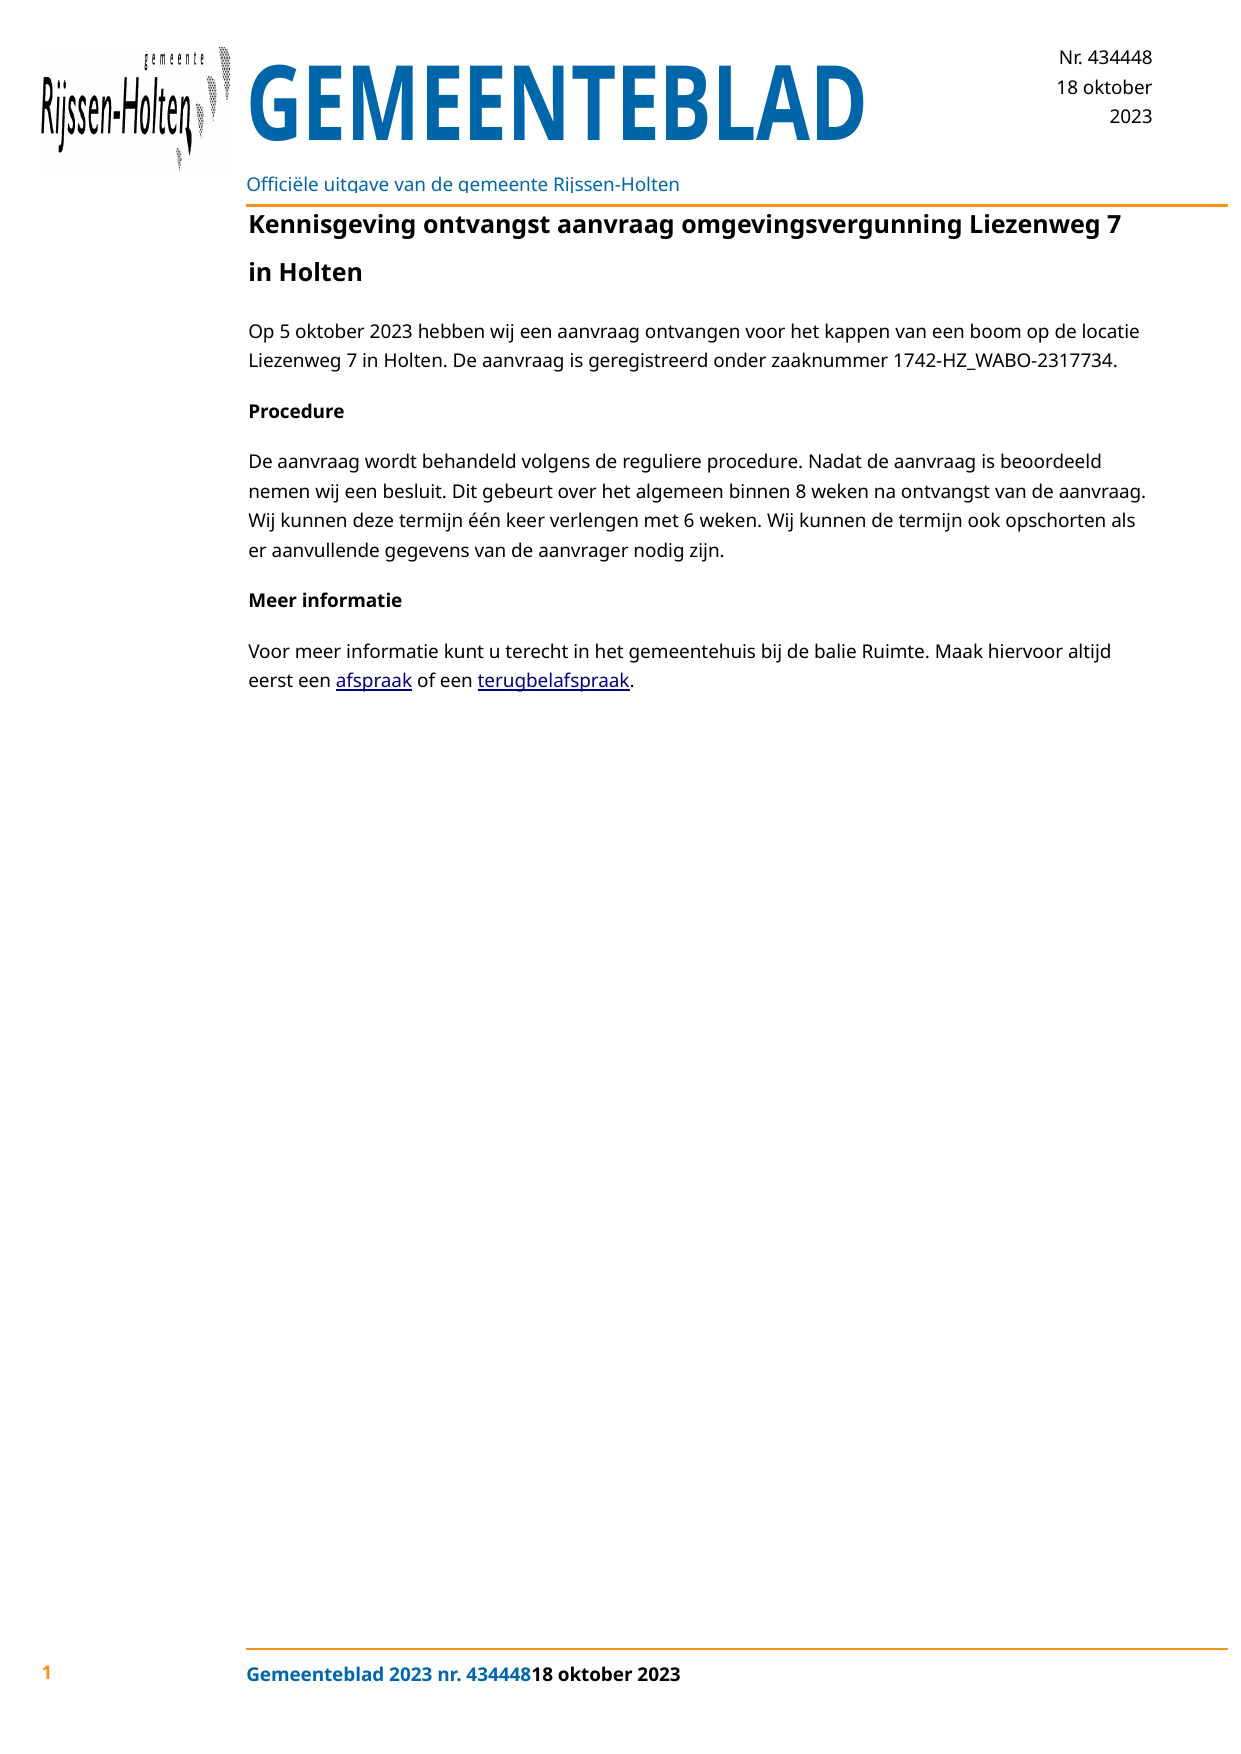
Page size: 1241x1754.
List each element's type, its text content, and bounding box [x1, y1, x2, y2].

text Kennisgeving ontvangst aanvraag omgevingsvergunning Liezenweg 7 in Holten [248, 207, 1152, 288]
text De aanvraag wordt behandeld volgens de reguliere procedure. Nadat de aanvraag is beoordeeld nemen wij een besluit. Dit gebeurt over het algemeen binnen 8 weken na ontvangst van de aanvraag. Wij kunnen deze termijn één keer verlengen met 6 weken. Wij kunnen de termijn ook opschorten als er aanvullende gegevens van de aanvrager nodig zijn. [248, 448, 1152, 563]
picture [41, 47, 231, 172]
text Procedure [248, 398, 1152, 424]
text Op 5 oktober 2023 hebben wij een aanvraag ontvangen voor het kappen van een boom op de locatie Liezenweg 7 in Holten. De aanvraag is geregistreerd onder zaaknummer 1742-HZ_WABO-2317734. [248, 318, 1152, 373]
text Voor meer informatie kunt u terecht in het gemeentehuis bij de balie Ruimte. Maak hiervoor altijd eerst een afspraak of een terugbelafspraak. [248, 638, 1152, 693]
text Meer informatie [248, 587, 1152, 613]
